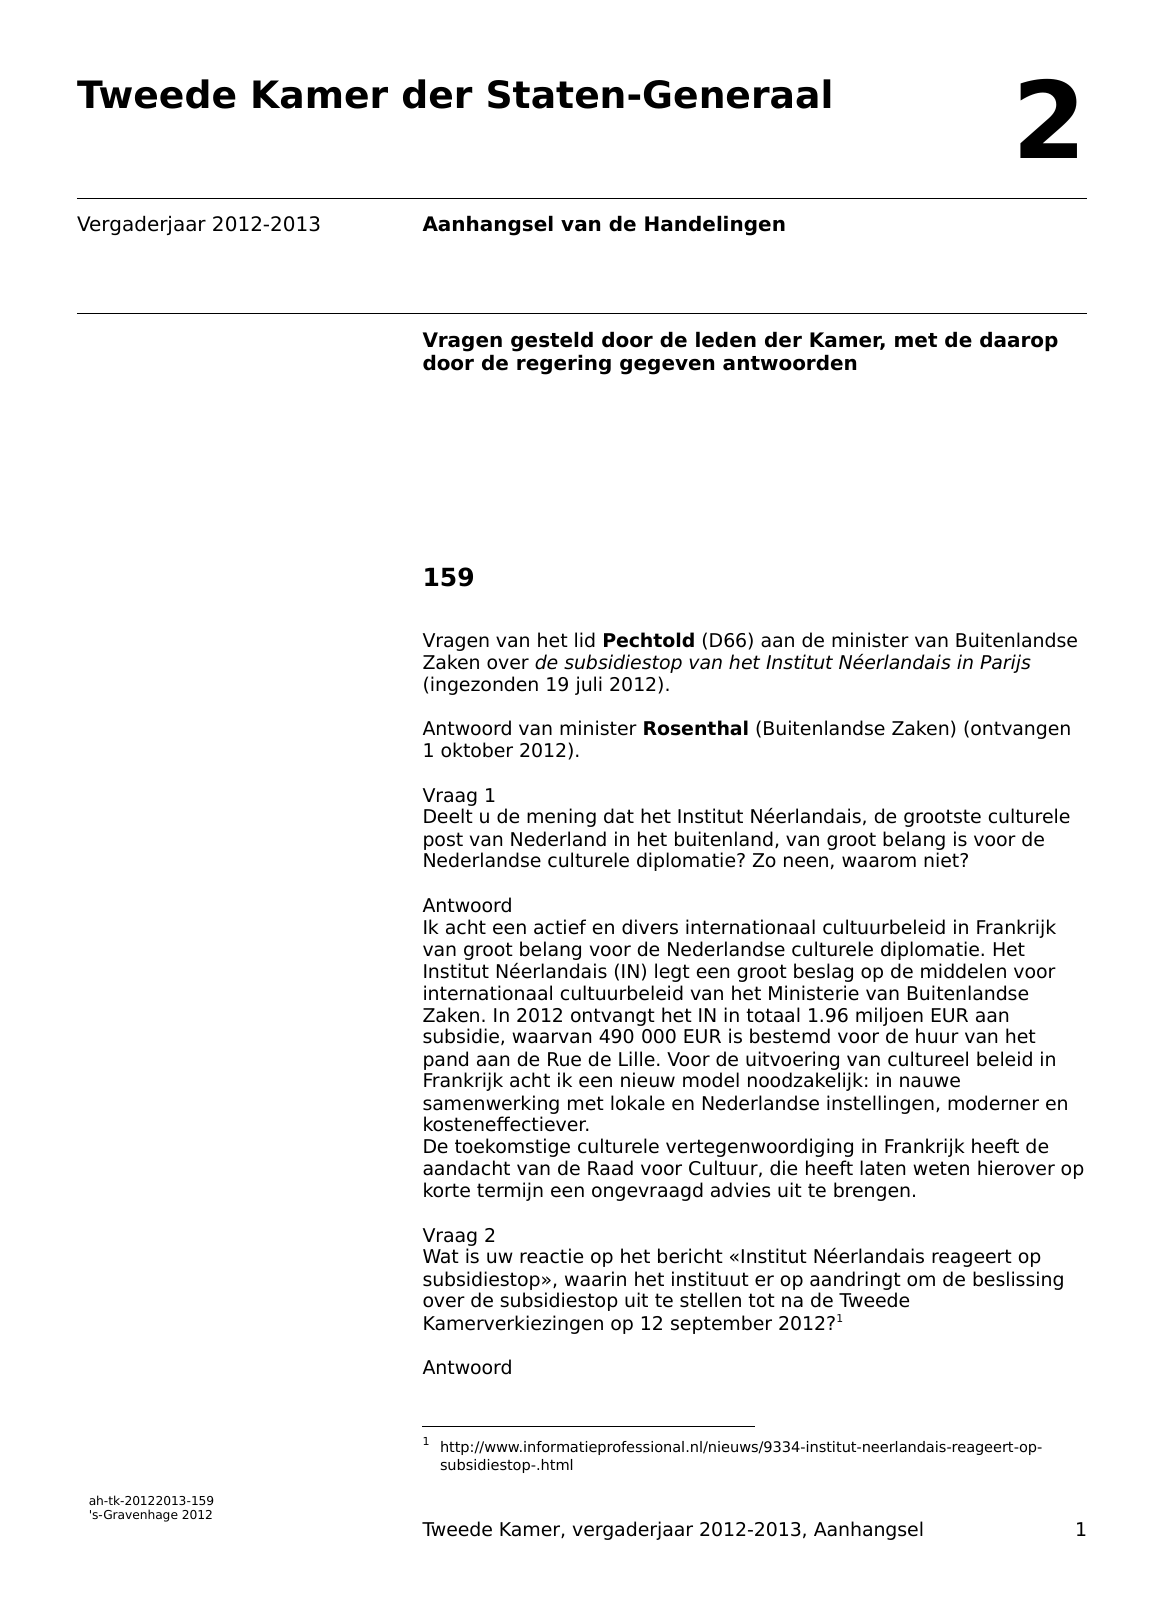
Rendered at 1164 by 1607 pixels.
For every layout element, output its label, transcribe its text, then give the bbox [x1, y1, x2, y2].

text http://www.informatieprofessional.nl/nieuws/9334-institut-neerlandais-reageert-op-subsidiestop-.html [422, 1435, 1087, 1474]
table_cell [77, 314, 422, 375]
table_header 2 [886, 59, 1087, 198]
text Wat is uw reactie op het bericht «Institut Néerlandais reageert op subsidiestop», waarin het instituut er op aandringt om de beslissing over de subsidiestop uit te stellen tot na de Tweede Kamerverkiezingen op 12 september 2012? [422, 1246, 1087, 1334]
text Vragen van het lid Pechtold (D66) aan de minister van Buitenlandse Zaken over de subsidiestop van het Institut Néerlandais in Parijs (ingezonden 19 juli 2012). [422, 630, 1087, 696]
table_cell Vergaderjaar 2012-2013 [77, 199, 422, 313]
text 's-Gravenhage 2012 [88, 1508, 323, 1522]
text Ik acht een actief en divers internationaal cultuurbeleid in Frankrijk van groot belang voor de Nederlandse culturele diplomatie. Het Institut Néerlandais (IN) legt een groot beslag op de middelen voor internationaal cultuurbeleid van het Ministerie van Buitenlandse Zaken. In 2012 ontvangt het IN in totaal 1.96 miljoen EUR aan subsidie, waarvan 490 000 EUR is bestemd voor de huur van het pand aan de Rue de Lille. Voor de uitvoering van cultureel beleid in Frankrijk acht ik een nieuw model noodzakelijk: in nauwe samenwerking met lokale en Nederlandse instellingen, moderner en kosteneffectiever. [422, 917, 1087, 1136]
text Deelt u de mening dat het Institut Néerlandais, de grootste culturele post van Nederland in het buitenland, van groot belang is voor de Nederlandse culturele diplomatie? Zo neen, waarom niet? [422, 806, 1087, 872]
text Vraag 1 [422, 784, 1087, 806]
table_cell Aanhangsel van de Handelingen [422, 199, 1087, 313]
text Antwoord van minister Rosenthal (Buitenlandse Zaken) (ontvangen 1 oktober 2012). [422, 718, 1087, 762]
text 159 [422, 563, 1087, 592]
table_cell Vragen gesteld door de leden der Kamer, met de daarop door de regering gegeven antwoorden [422, 314, 1087, 375]
text De toekomstige culturele vertegenwoordiging in Frankrijk heeft de aandacht van de Raad voor Cultuur, die heeft laten weten hierover op korte termijn een ongevraagd advies uit te brengen. [422, 1136, 1087, 1202]
table_header Tweede Kamer der Staten-Generaal [77, 59, 886, 198]
text Antwoord [422, 894, 1087, 917]
text Vraag 2 [422, 1224, 1087, 1246]
text ah-tk-20122013-159 [88, 1494, 323, 1508]
text Antwoord [422, 1357, 1087, 1378]
